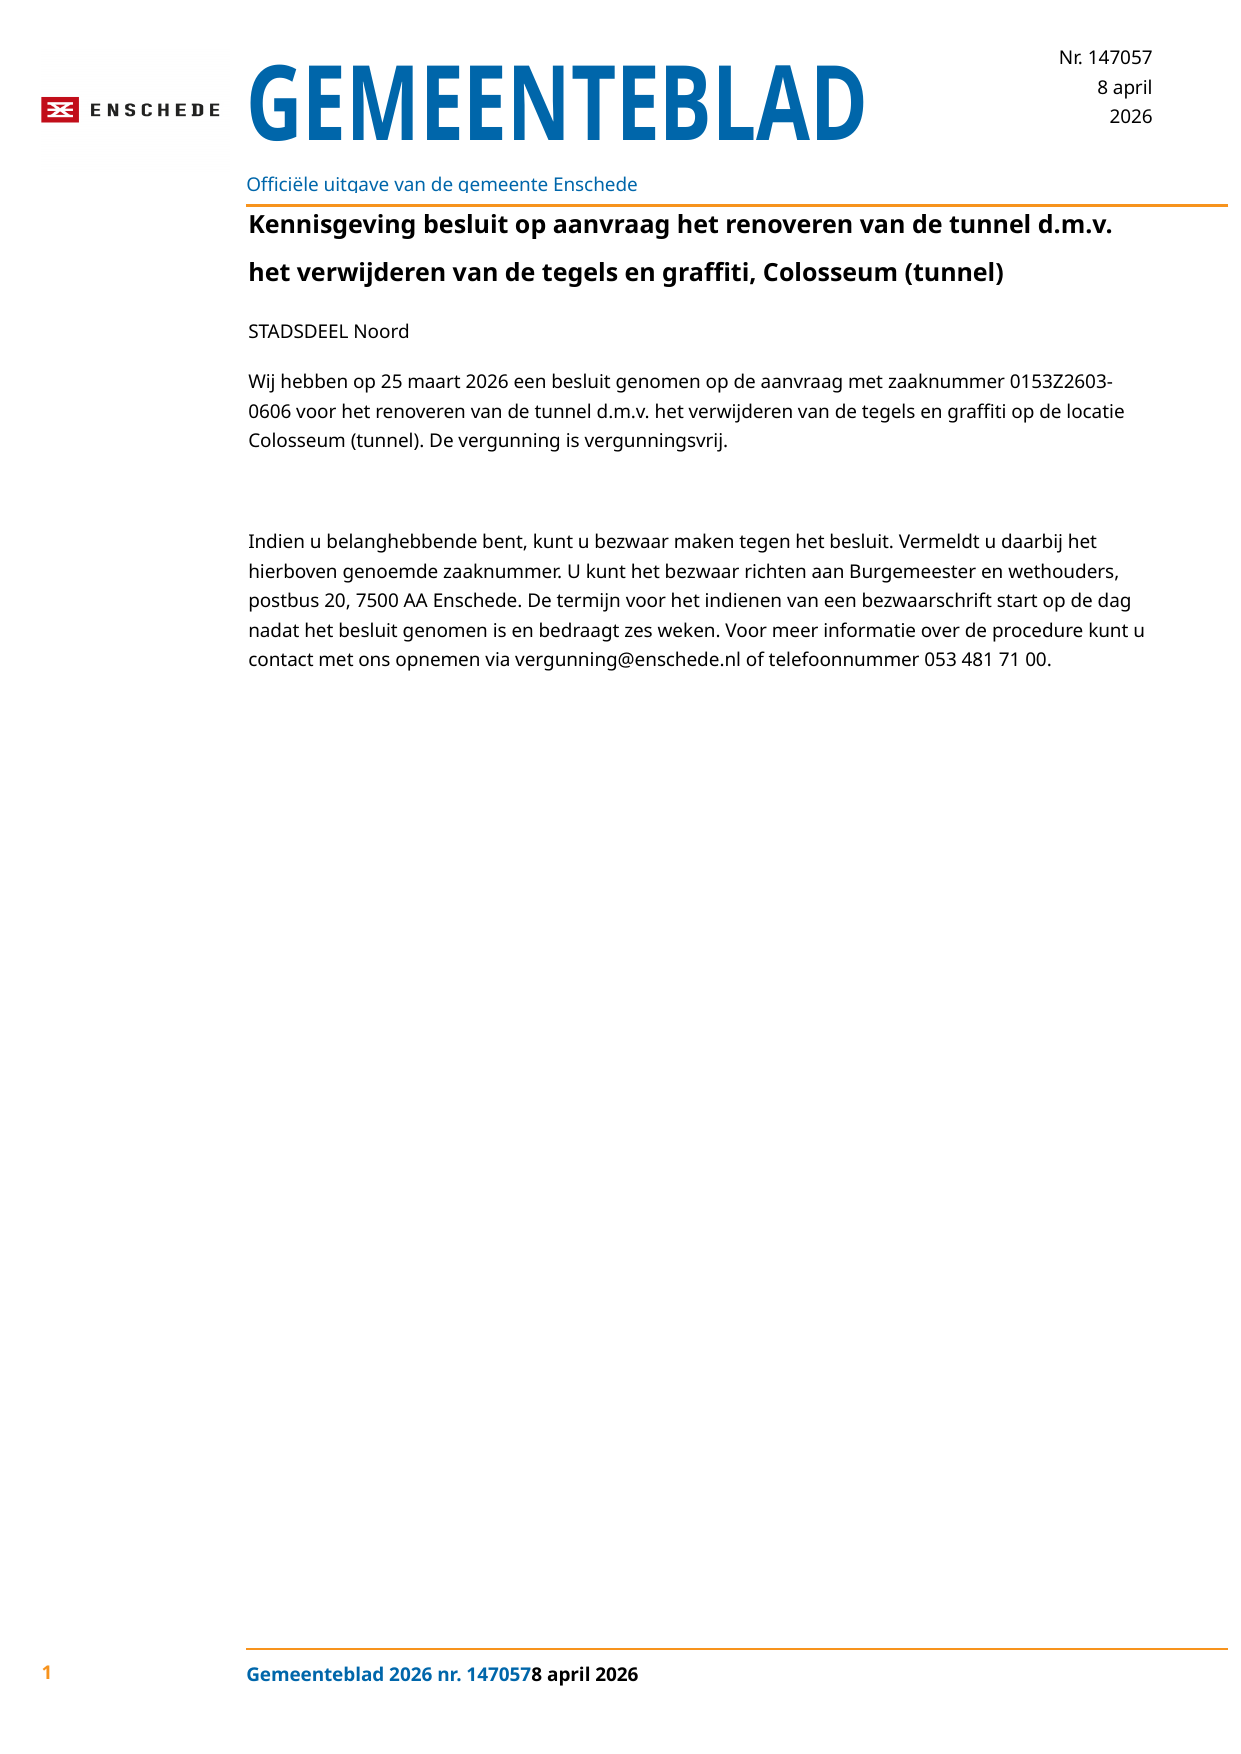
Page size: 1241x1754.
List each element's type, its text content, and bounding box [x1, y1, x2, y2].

text Wij hebben op 25 maart 2026 een besluit genomen op de aanvraag met zaaknummer 0153Z2603-0606 voor het renoveren van de tunnel d.m.v. het verwijderen van de tegels en graffiti op de locatie Colosseum (tunnel). De vergunning is vergunningsvrij. [248, 368, 1152, 453]
text STADSDEEL Noord [248, 318, 1152, 344]
picture [41, 47, 231, 172]
text Indien u belanghebbende bent, kunt u bezwaar maken tegen het besluit. Vermeldt u daarbij het hierboven genoemde zaaknummer. U kunt het bezwaar richten aan Burgemeester en wethouders, postbus 20, 7500 AA Enschede. De termijn voor het indienen van een bezwaarschrift start op de dag nadat het besluit genomen is en bedraagt zes weken. Voor meer informatie over de procedure kunt u contact met ons opnemen via vergunning@enschede.nl of telefoonnummer 053 481 71 00. [248, 528, 1152, 672]
text Kennisgeving besluit op aanvraag het renoveren van de tunnel d.m.v. het verwijderen van de tegels en graffiti, Colosseum (tunnel) [248, 207, 1152, 288]
